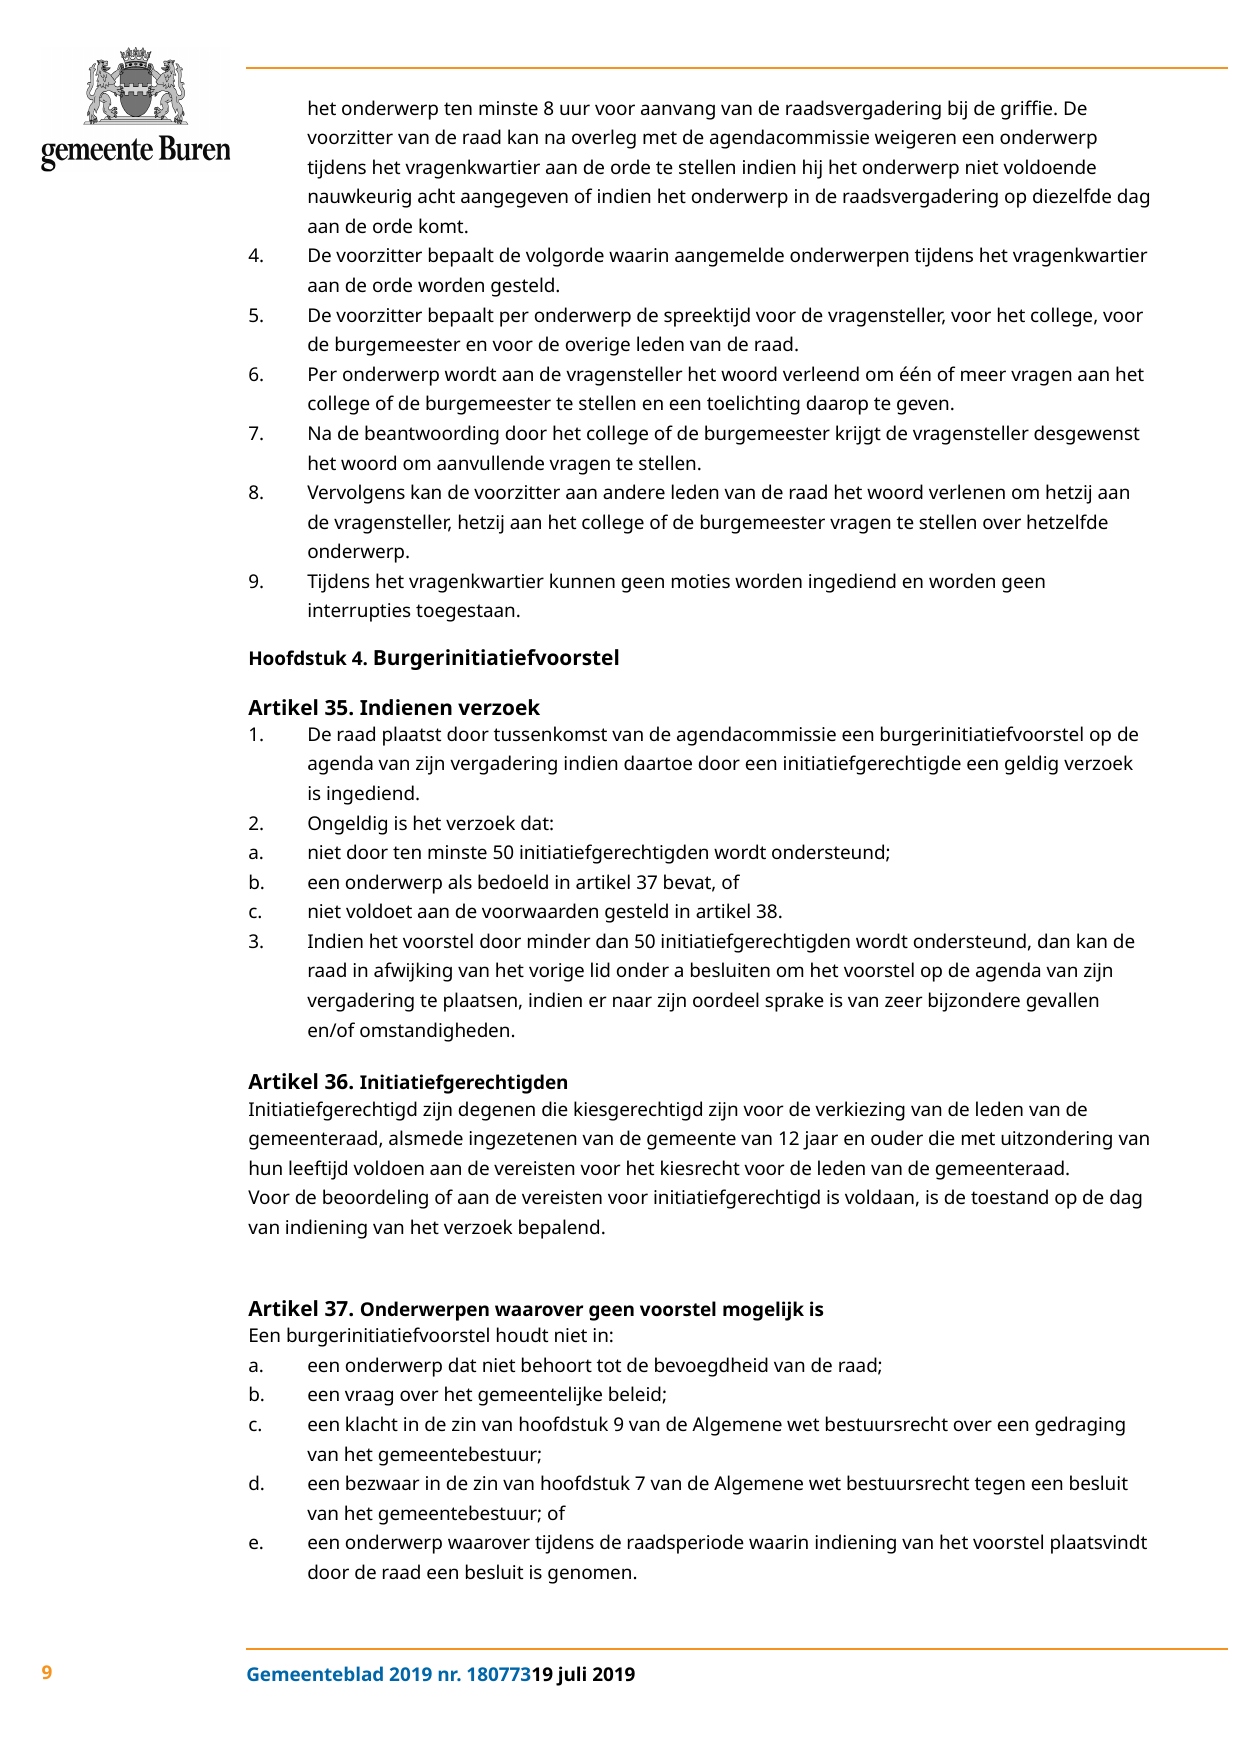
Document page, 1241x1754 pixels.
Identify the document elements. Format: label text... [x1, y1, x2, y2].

text Voor de beoordeling of aan de vereisten voor initiatiefgerechtigd is voldaan, is de toestand op de dag van indiening van het verzoek bepalend. [248, 1184, 1152, 1240]
list De voorzitter bepaalt per onderwerp de spreektijd voor de vragensteller, voor het college, voor de burgemeester en voor de overige leden van de raad. [248, 302, 1152, 357]
list een klacht in de zin van hoofdstuk 9 van de Algemene wet bestuursrecht over een gedraging van het gemeentebestuur; [248, 1411, 1152, 1467]
text Initiatiefgerechtigd zijn degenen die kiesgerechtigd zijn voor de verkiezing van de leden van de gemeenteraad, alsmede ingezetenen van de gemeente van 12 jaar en ouder die met uitzondering van hun leeftijd voldoen aan de vereisten voor het kiesrecht voor de leden van de gemeenteraad. [248, 1096, 1152, 1181]
list een onderwerp als bedoeld in artikel 37 bevat, of [248, 869, 1152, 895]
list De raad plaatst door tussenkomst van de agendacommissie een burgerinitiatiefvoorstel op de agenda van zijn vergadering indien daartoe door een initiatiefgerechtigde een geldig verzoek is ingediend. [248, 721, 1152, 806]
list een bezwaar in de zin van hoofdstuk 7 van de Algemene wet bestuursrecht tegen een besluit van het gemeentebestuur; of [248, 1470, 1152, 1526]
list Tijdens het vragenkwartier kunnen geen moties worden ingediend en worden geen interrupties toegestaan. [248, 568, 1152, 623]
list Na de beantwoording door het college of de burgemeester krijgt de vragensteller desgewenst het woord om aanvullende vragen te stellen. [248, 420, 1152, 476]
text Artikel 36. Initiatiefgerechtigden [248, 1067, 1152, 1096]
list een onderwerp waarover tijdens de raadsperiode waarin indiening van het voorstel plaatsvindt door de raad een besluit is genomen. [248, 1529, 1152, 1585]
list niet door ten minste 50 initiatiefgerechtigden wordt ondersteund; [248, 839, 1152, 865]
list Per onderwerp wordt aan de vragensteller het woord verleend om één of meer vragen aan het college of de burgemeester te stellen en een toelichting daarop te geven. [248, 361, 1152, 416]
list Vervolgens kan de voorzitter aan andere leden van de raad het woord verlenen om hetzij aan de vragensteller, hetzij aan het college of de burgemeester vragen te stellen over hetzelfde onderwerp. [248, 479, 1152, 564]
list het onderwerp ten minste 8 uur voor aanvang van de raadsvergadering bij de griffie. De voorzitter van de raad kan na overleg met de agendacommissie weigeren een onderwerp tijdens het vragenkwartier aan de orde te stellen indien hij het onderwerp niet voldoende nauwkeurig acht aangegeven of indien het onderwerp in de raadsvergadering op diezelfde dag aan de orde komt. [248, 95, 1152, 239]
list een vraag over het gemeentelijke beleid; [248, 1382, 1152, 1407]
text Artikel 35. Indienen verzoek [248, 693, 1152, 721]
text Een burgerinitiatiefvoorstel houdt niet in: [248, 1322, 1152, 1348]
list niet voldoet aan de voorwaarden gesteld in artikel 38. [248, 898, 1152, 924]
list Ongeldig is het verzoek dat: [248, 810, 1152, 836]
list Indien het voorstel door minder dan 50 initiatiefgerechtigden wordt ondersteund, dan kan de raad in afwijking van het vorige lid onder a besluiten om het voorstel op de agenda van zijn vergadering te plaatsen, indien er naar zijn oordeel sprake is van zeer bijzondere gevallen en/of omstandigheden. [248, 928, 1152, 1043]
text Hoofdstuk 4. Burgerinitiatiefvoorstel [248, 643, 1152, 672]
list een onderwerp dat niet behoort tot de bevoegdheid van de raad; [248, 1352, 1152, 1378]
list De voorzitter bepaalt de volgorde waarin aangemelde onderwerpen tijdens het vragenkwartier aan de orde worden gesteld. [248, 243, 1152, 298]
picture [41, 47, 231, 172]
text Artikel 37. Onderwerpen waarover geen voorstel mogelijk is [248, 1294, 1152, 1322]
